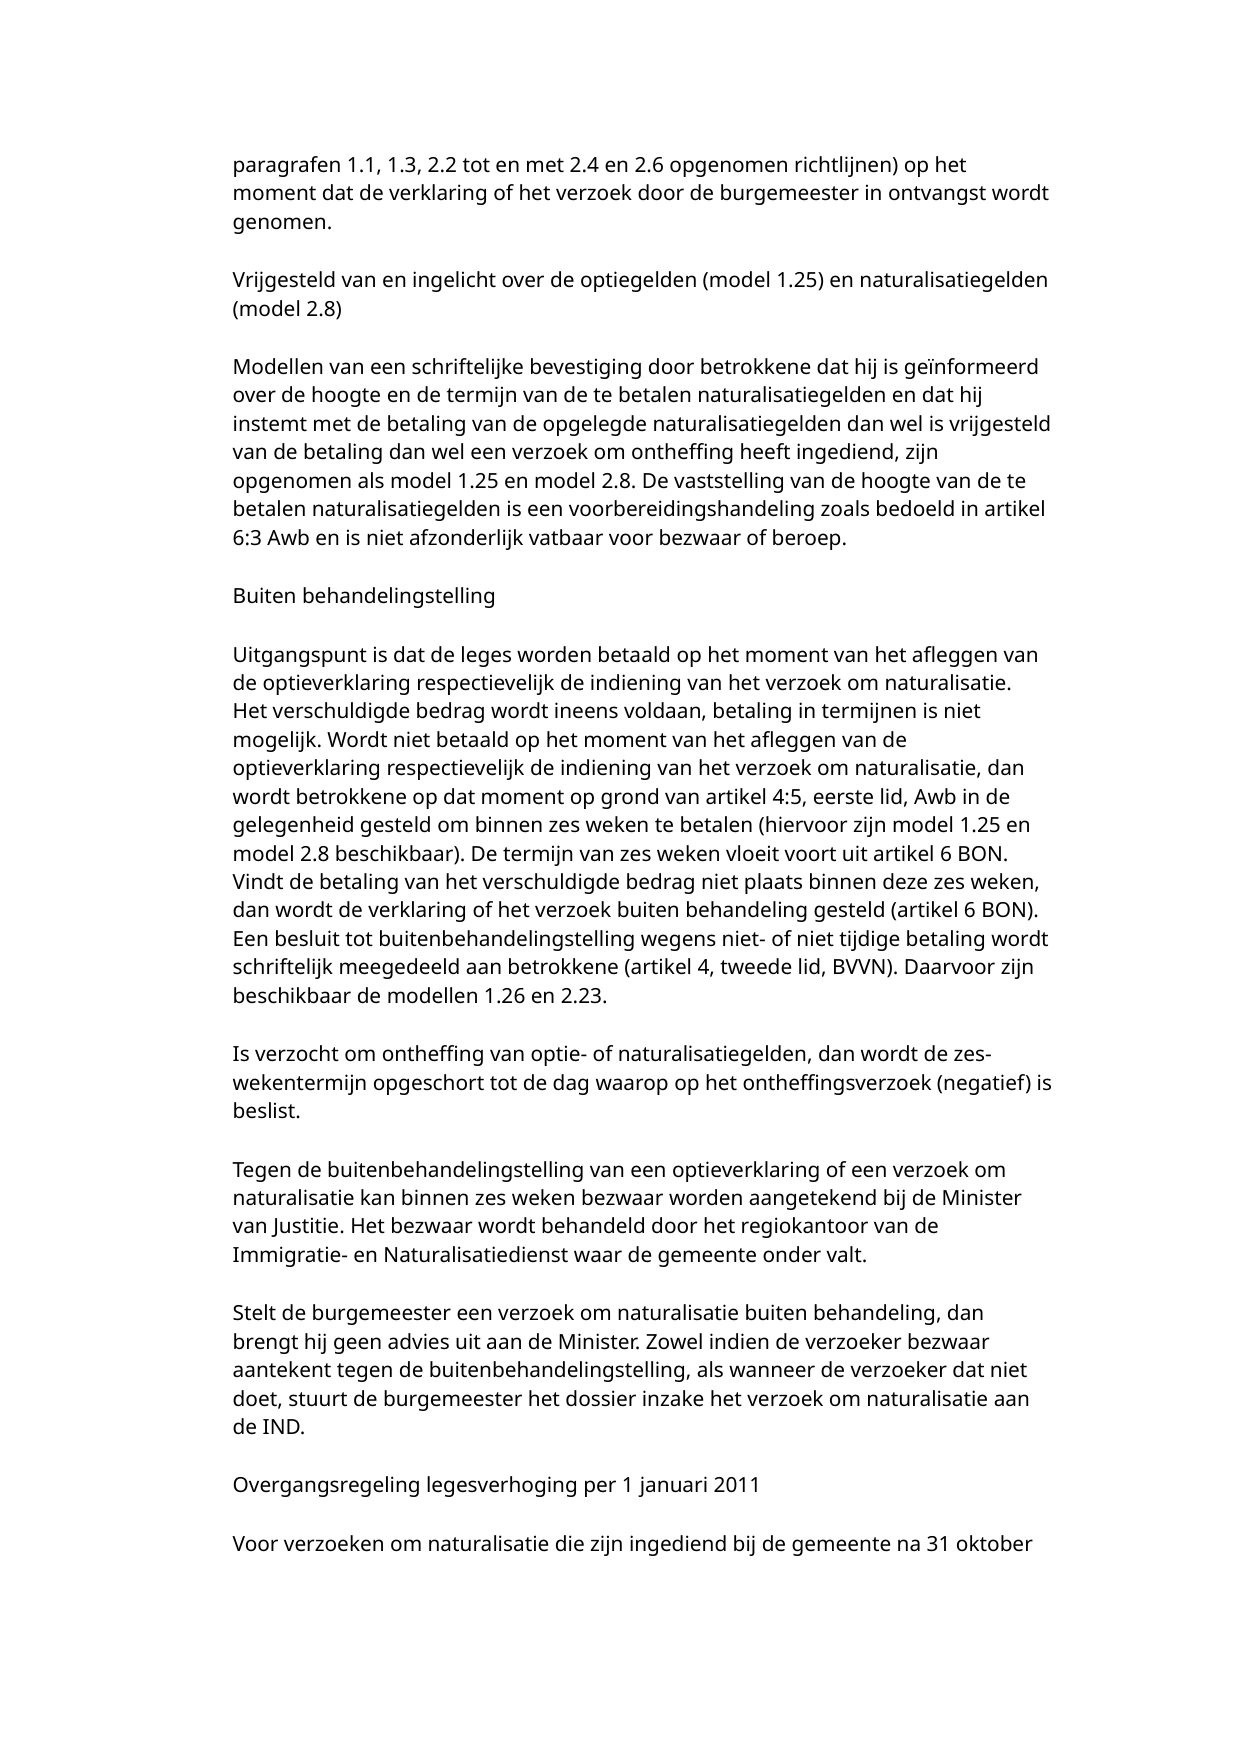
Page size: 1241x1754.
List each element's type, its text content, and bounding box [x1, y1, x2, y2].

subtitle Vrijgesteld van en ingelicht over de optiegelden (model 1.25) en naturalisatiegelden (model 2.8) [232, 265, 1053, 322]
text Stelt de burgemeester een verzoek om naturalisatie buiten behandeling, dan brengt hij geen advies uit aan de Minister. Zowel indien de verzoeker bezwaar aantekent tegen de buitenbehandelingstelling, als wanneer de verzoeker dat niet doet, stuurt de burgemeester het dossier inzake het verzoek om naturalisatie aan de IND. [232, 1298, 1053, 1441]
text Modellen van een schriftelijke bevestiging door betrokkene dat hij is geïnformeerd over de hoogte en de termijn van de te betalen naturalisatiegelden en dat hij instemt met de betaling van de opgelegde naturalisatiegelden dan wel is vrijgesteld van de betaling dan wel een verzoek om ontheffing heeft ingediend, zijn opgenomen als model 1.25 en model 2.8. De vaststelling van de hoogte van de te betalen naturalisatiegelden is een voorbereidingshandeling zoals bedoeld in artikel 6:3 Awb en is niet afzonderlijk vatbaar voor bezwaar of beroep. [232, 352, 1053, 551]
subtitle Buiten behandelingstelling [232, 581, 1053, 610]
text paragrafen 1.1, 1.3, 2.2 tot en met 2.4 en 2.6 opgenomen richtlijnen) op het moment dat de verklaring of het verzoek door de burgemeester in ontvangst wordt genomen. [232, 150, 1053, 235]
text Tegen de buitenbehandelingstelling van een optieverklaring of een verzoek om naturalisatie kan binnen zes weken bezwaar worden aangetekend bij de Minister van Justitie. Het bezwaar wordt behandeld door het regiokantoor van de Immigratie- en Naturalisatiedienst waar de gemeente onder valt. [232, 1155, 1053, 1268]
text Is verzocht om ontheffing van optie- of naturalisatiegelden, dan wordt de zes-wekentermijn opgeschort tot de dag waarop op het ontheffingsverzoek (negatief) is beslist. [232, 1039, 1053, 1125]
text Voor verzoeken om naturalisatie die zijn ingediend bij de gemeente na 31 oktober [232, 1529, 1053, 1557]
text Uitgangspunt is dat de leges worden betaald op het moment van het afleggen van de optieverklaring respectievelijk de indiening van het verzoek om naturalisatie. Het verschuldigde bedrag wordt ineens voldaan, betaling in termijnen is niet mogelijk. Wordt niet betaald op het moment van het afleggen van de optieverklaring respectievelijk de indiening van het verzoek om naturalisatie, dan wordt betrokkene op dat moment op grond van artikel 4:5, eerste lid, Awb in de gelegenheid gesteld om binnen zes weken te betalen (hiervoor zijn model 1.25 en model 2.8 beschikbaar). De termijn van zes weken vloeit voort uit artikel 6 BON. Vindt de betaling van het verschuldigde bedrag niet plaats binnen deze zes weken, dan wordt de verklaring of het verzoek buiten behandeling gesteld (artikel 6 BON). Een besluit tot buitenbehandelingstelling wegens niet- of niet tijdige betaling wordt schriftelijk meegedeeld aan betrokkene (artikel 4, tweede lid, BVVN). Daarvoor zijn beschikbaar de modellen 1.26 en 2.23. [232, 640, 1053, 1009]
subtitle Overgangsregeling legesverhoging per 1 januari 2011 [232, 1471, 1053, 1499]
